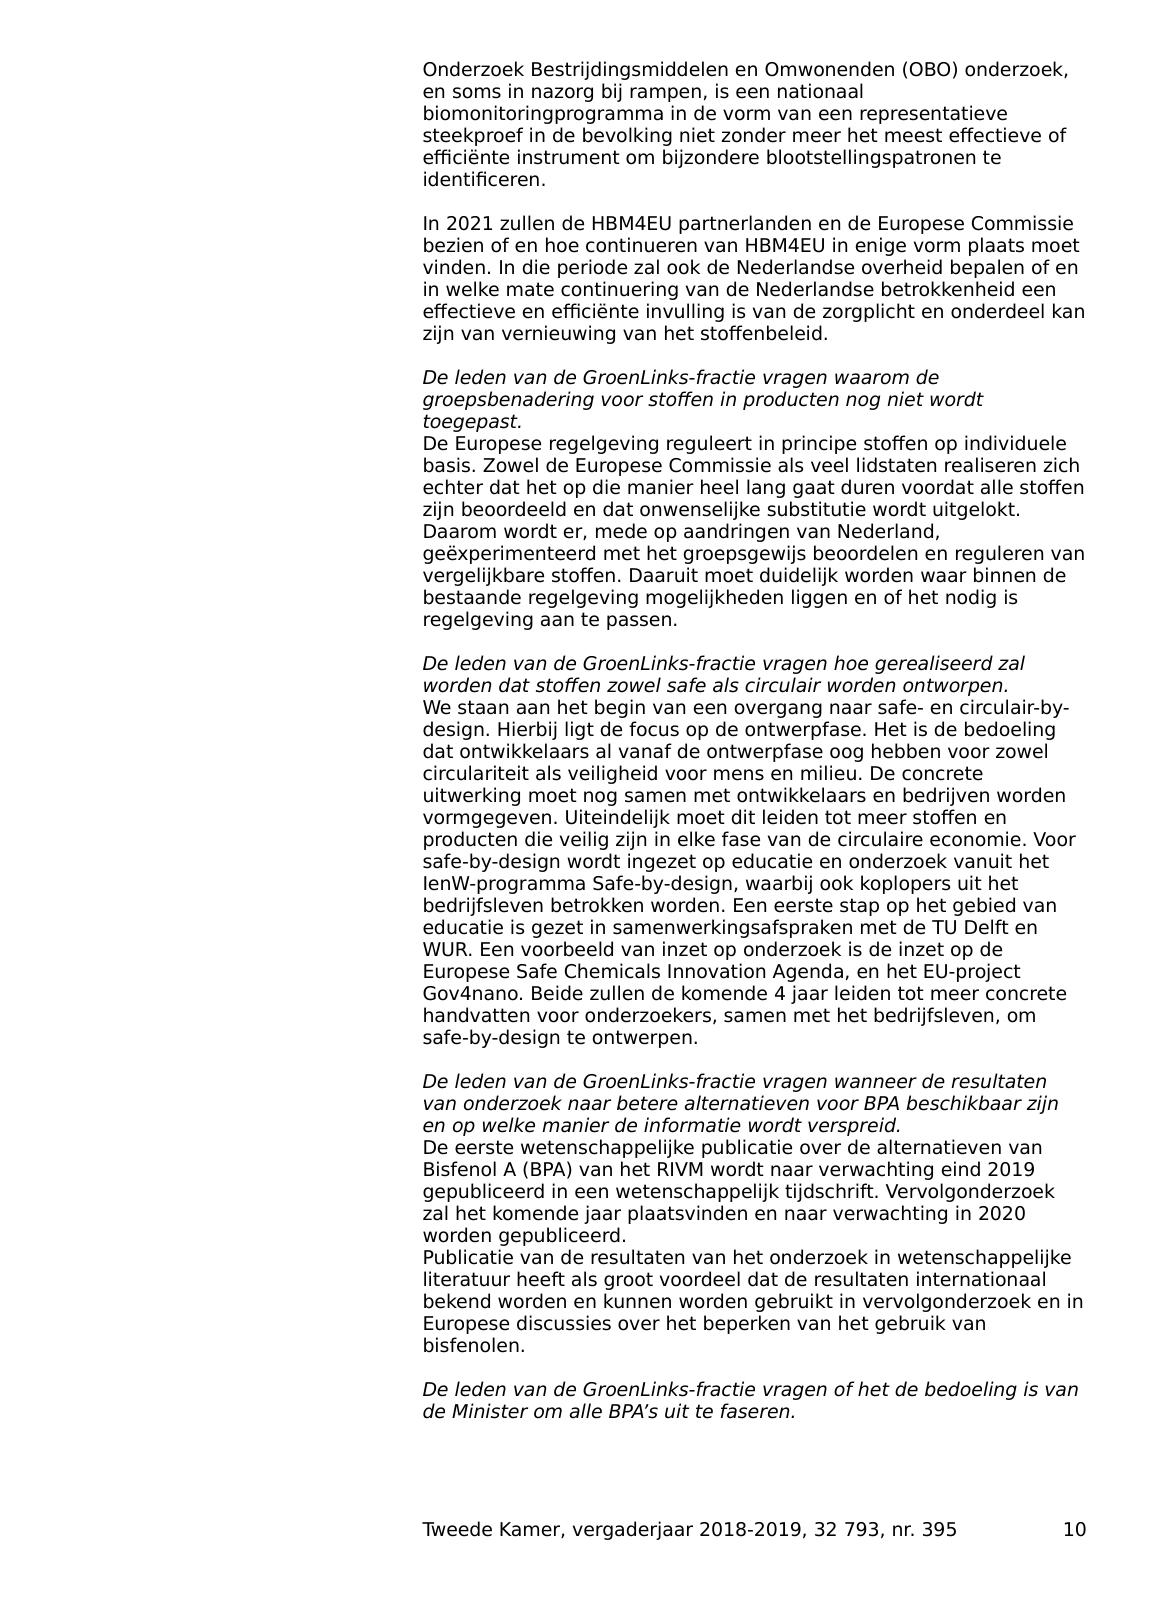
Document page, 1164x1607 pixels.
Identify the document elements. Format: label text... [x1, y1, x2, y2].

text De eerste wetenschappelijke publicatie over de alternatieven van Bisfenol A (BPA) van het RIVM wordt naar verwachting eind 2019 gepubliceerd in een wetenschappelijk tijdschrift. Vervolgonderzoek zal het komende jaar plaatsvinden en naar verwachting in 2020 worden gepubliceerd. [422, 1137, 1087, 1247]
text De leden van de GroenLinks-fractie vragen hoe gerealiseerd zal worden dat stoffen zowel safe als circulair worden ontworpen. [422, 653, 1087, 697]
text We staan aan het begin van een overgang naar safe- en circulair-by-design. Hierbij ligt de focus op de ontwerpfase. Het is de bedoeling dat ontwikkelaars al vanaf de ontwerpfase oog hebben voor zowel circulariteit als veiligheid voor mens en milieu. De concrete uitwerking moet nog samen met ontwikkelaars en bedrijven worden vormgegeven. Uiteindelijk moet dit leiden tot meer stoffen en producten die veilig zijn in elke fase van de circulaire economie. Voor safe-by-design wordt ingezet op educatie en onderzoek vanuit het IenW-programma Safe-by-design, waarbij ook koplopers uit het bedrijfsleven betrokken worden. Een eerste stap op het gebied van educatie is gezet in samenwerkingsafspraken met de TU Delft en WUR. Een voorbeeld van inzet op onderzoek is de inzet op de Europese Safe Chemicals Innovation Agenda, en het EU-project Gov4nano. Beide zullen de komende 4 jaar leiden tot meer concrete handvatten voor onderzoekers, samen met het bedrijfsleven, om safe-by-design te ontwerpen. [422, 697, 1087, 1049]
text De leden van de GroenLinks-fractie vragen wanneer de resultaten van onderzoek naar betere alternatieven voor BPA beschikbaar zijn en op welke manier de informatie wordt verspreid. [422, 1071, 1087, 1137]
text De leden van de GroenLinks-fractie vragen waarom de groepsbenadering voor stoffen in producten nog niet wordt toegepast. [422, 367, 1087, 433]
text Publicatie van de resultaten van het onderzoek in wetenschappelijke literatuur heeft als groot voordeel dat de resultaten internationaal bekend worden en kunnen worden gebruikt in vervolgonderzoek en in Europese discussies over het beperken van het gebruik van bisfenolen. [422, 1247, 1087, 1357]
text De Europese regelgeving reguleert in principe stoffen op individuele basis. Zowel de Europese Commissie als veel lidstaten realiseren zich echter dat het op die manier heel lang gaat duren voordat alle stoffen zijn beoordeeld en dat onwenselijke substitutie wordt uitgelokt. Daarom wordt er, mede op aandringen van Nederland, geëxperimenteerd met het groepsgewijs beoordelen en reguleren van vergelijkbare stoffen. Daaruit moet duidelijk worden waar binnen de bestaande regelgeving mogelijkheden liggen en of het nodig is regelgeving aan te passen. [422, 433, 1087, 631]
text In 2021 zullen de HBM4EU partnerlanden en de Europese Commissie bezien of en hoe continueren van HBM4EU in enige vorm plaats moet vinden. In die periode zal ook de Nederlandse overheid bepalen of en in welke mate continuering van de Nederlandse betrokkenheid een effectieve en efficiënte invulling is van de zorgplicht en onderdeel kan zijn van vernieuwing van het stoffenbeleid. [422, 213, 1087, 345]
text Onderzoek Bestrijdingsmiddelen en Omwonenden (OBO) onderzoek, en soms in nazorg bij rampen, is een nationaal biomonitoringprogramma in de vorm van een representatieve steekproef in de bevolking niet zonder meer het meest effectieve of efficiënte instrument om bijzondere blootstellingspatronen te identificeren. [422, 59, 1087, 191]
text De leden van de GroenLinks-fractie vragen of het de bedoeling is van de Minister om alle BPA’s uit te faseren. [422, 1379, 1087, 1423]
